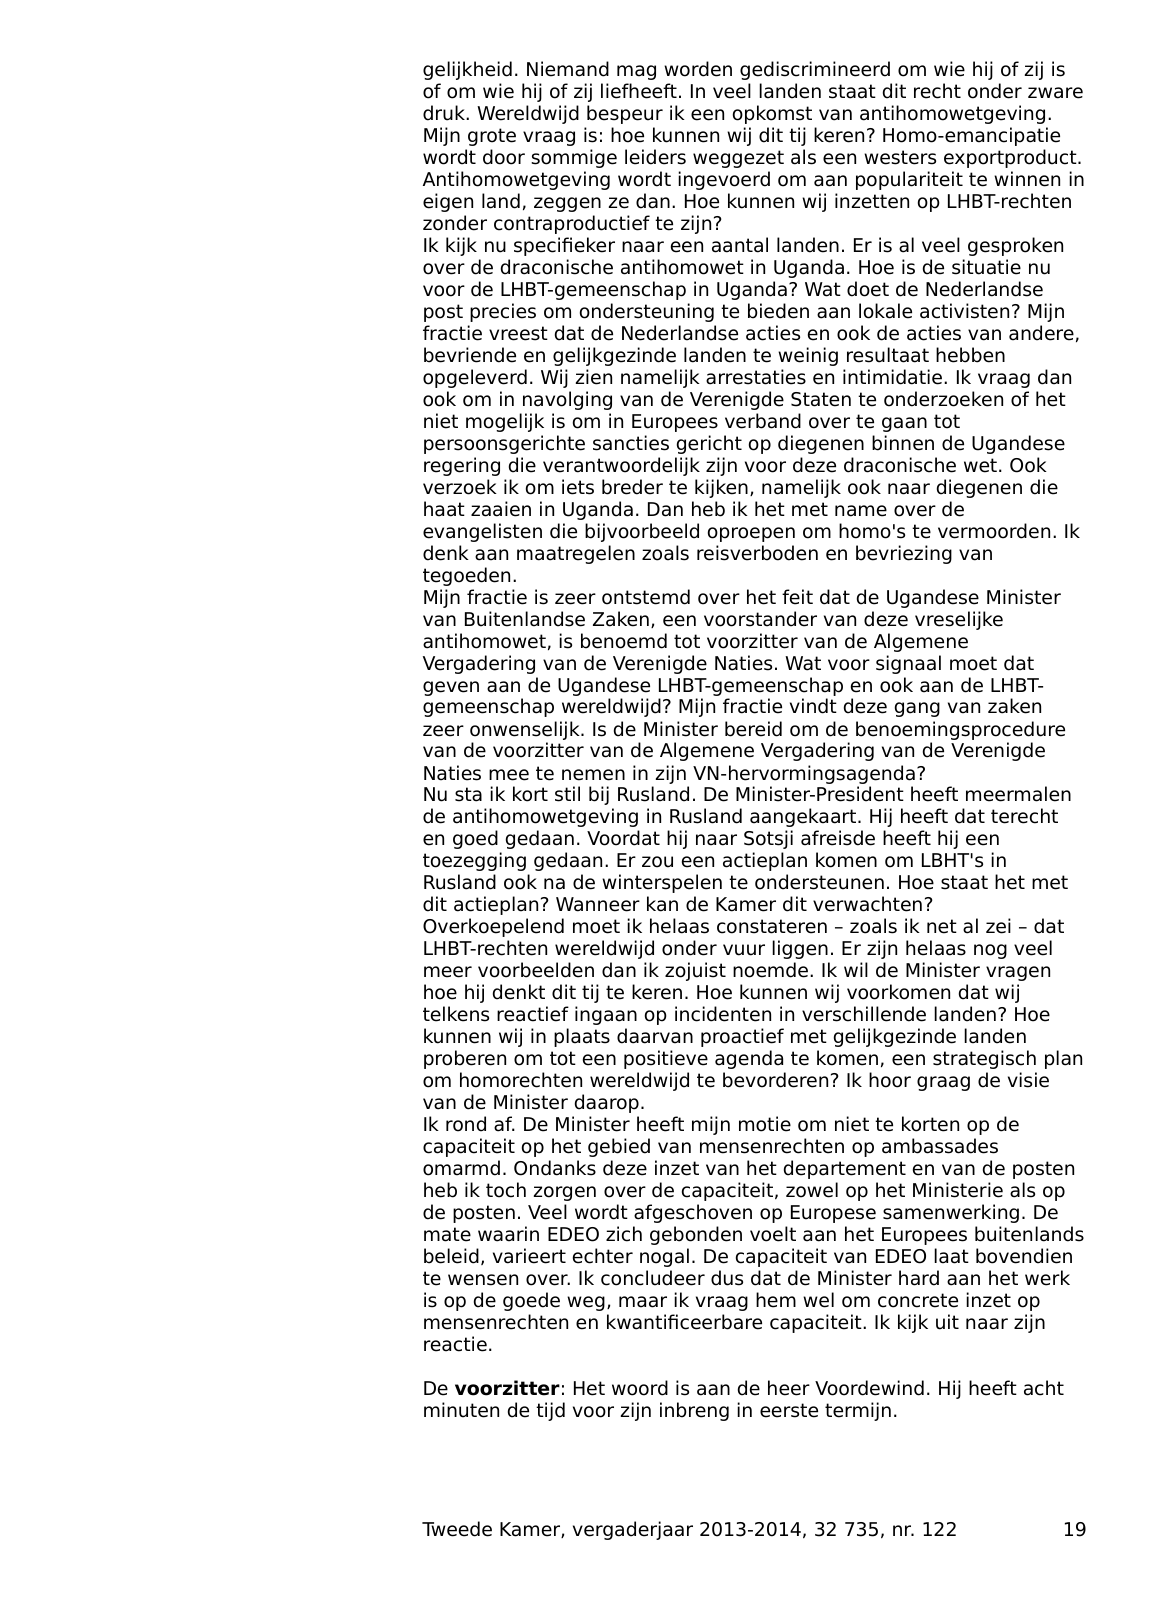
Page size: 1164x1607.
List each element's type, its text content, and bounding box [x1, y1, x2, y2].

text Overkoepelend moet ik helaas constateren – zoals ik net al zei – dat LHBT-rechten wereldwijd onder vuur liggen. Er zijn helaas nog veel meer voorbeelden dan ik zojuist noemde. Ik wil de Minister vragen hoe hij denkt dit tij te keren. Hoe kunnen wij voorkomen dat wij telkens reactief ingaan op incidenten in verschillende landen? Hoe kunnen wij in plaats daarvan proactief met gelijkgezinde landen proberen om tot een positieve agenda te komen, een strategisch plan om homorechten wereldwijd te bevorderen? Ik hoor graag de visie van de Minister daarop. [422, 916, 1087, 1114]
text De voorzitter: Het woord is aan de heer Voordewind. Hij heeft acht minuten de tijd voor zijn inbreng in eerste termijn. [422, 1378, 1087, 1422]
text Ik rond af. De Minister heeft mijn motie om niet te korten op de capaciteit op het gebied van mensenrechten op ambassades omarmd. Ondanks deze inzet van het departement en van de posten heb ik toch zorgen over de capaciteit, zowel op het Ministerie als op de posten. Veel wordt afgeschoven op Europese samenwerking. De mate waarin EDEO zich gebonden voelt aan het Europees buitenlands beleid, varieert echter nogal. De capaciteit van EDEO laat bovendien te wensen over. Ik concludeer dus dat de Minister hard aan het werk is op de goede weg, maar ik vraag hem wel om concrete inzet op mensenrechten en kwantificeerbare capaciteit. Ik kijk uit naar zijn reactie. [422, 1114, 1087, 1356]
text Ik kijk nu specifieker naar een aantal landen. Er is al veel gesproken over de draconische antihomowet in Uganda. Hoe is de situatie nu voor de LHBT-gemeenschap in Uganda? Wat doet de Nederlandse post precies om ondersteuning te bieden aan lokale activisten? Mijn fractie vreest dat de Nederlandse acties en ook de acties van andere, bevriende en gelijkgezinde landen te weinig resultaat hebben opgeleverd. Wij zien namelijk arrestaties en intimidatie. Ik vraag dan ook om in navolging van de Verenigde Staten te onderzoeken of het niet mogelijk is om in Europees verband over te gaan tot persoonsgerichte sancties gericht op diegenen binnen de Ugandese regering die verantwoordelijk zijn voor deze draconische wet. Ook verzoek ik om iets breder te kijken, namelijk ook naar diegenen die haat zaaien in Uganda. Dan heb ik het met name over de evangelisten die bijvoorbeeld oproepen om homo's te vermoorden. Ik denk aan maatregelen zoals reisverboden en bevriezing van tegoeden. [422, 235, 1087, 587]
text Nu sta ik kort stil bij Rusland. De Minister-President heeft meermalen de antihomowetgeving in Rusland aangekaart. Hij heeft dat terecht en goed gedaan. Voordat hij naar Sotsji afreisde heeft hij een toezegging gedaan. Er zou een actieplan komen om LBHT's in Rusland ook na de winterspelen te ondersteunen. Hoe staat het met dit actieplan? Wanneer kan de Kamer dit verwachten? [422, 784, 1087, 916]
text gelijkheid. Niemand mag worden gediscrimineerd om wie hij of zij is of om wie hij of zij liefheeft. In veel landen staat dit recht onder zware druk. Wereldwijd bespeur ik een opkomst van antihomowetgeving. Mijn grote vraag is: hoe kunnen wij dit tij keren? Homo-emancipatie wordt door sommige leiders weggezet als een westers exportproduct. Antihomowetgeving wordt ingevoerd om aan populariteit te winnen in eigen land, zeggen ze dan. Hoe kunnen wij inzetten op LHBT-rechten zonder contraproductief te zijn? [422, 59, 1087, 235]
text Mijn fractie is zeer ontstemd over het feit dat de Ugandese Minister van Buitenlandse Zaken, een voorstander van deze vreselijke antihomowet, is benoemd tot voorzitter van de Algemene Vergadering van de Verenigde Naties. Wat voor signaal moet dat geven aan de Ugandese LHBT-gemeenschap en ook aan de LHBT-gemeenschap wereldwijd? Mijn fractie vindt deze gang van zaken zeer onwenselijk. Is de Minister bereid om de benoemingsprocedure van de voorzitter van de Algemene Vergadering van de Verenigde Naties mee te nemen in zijn VN-hervormingsagenda? [422, 587, 1087, 784]
